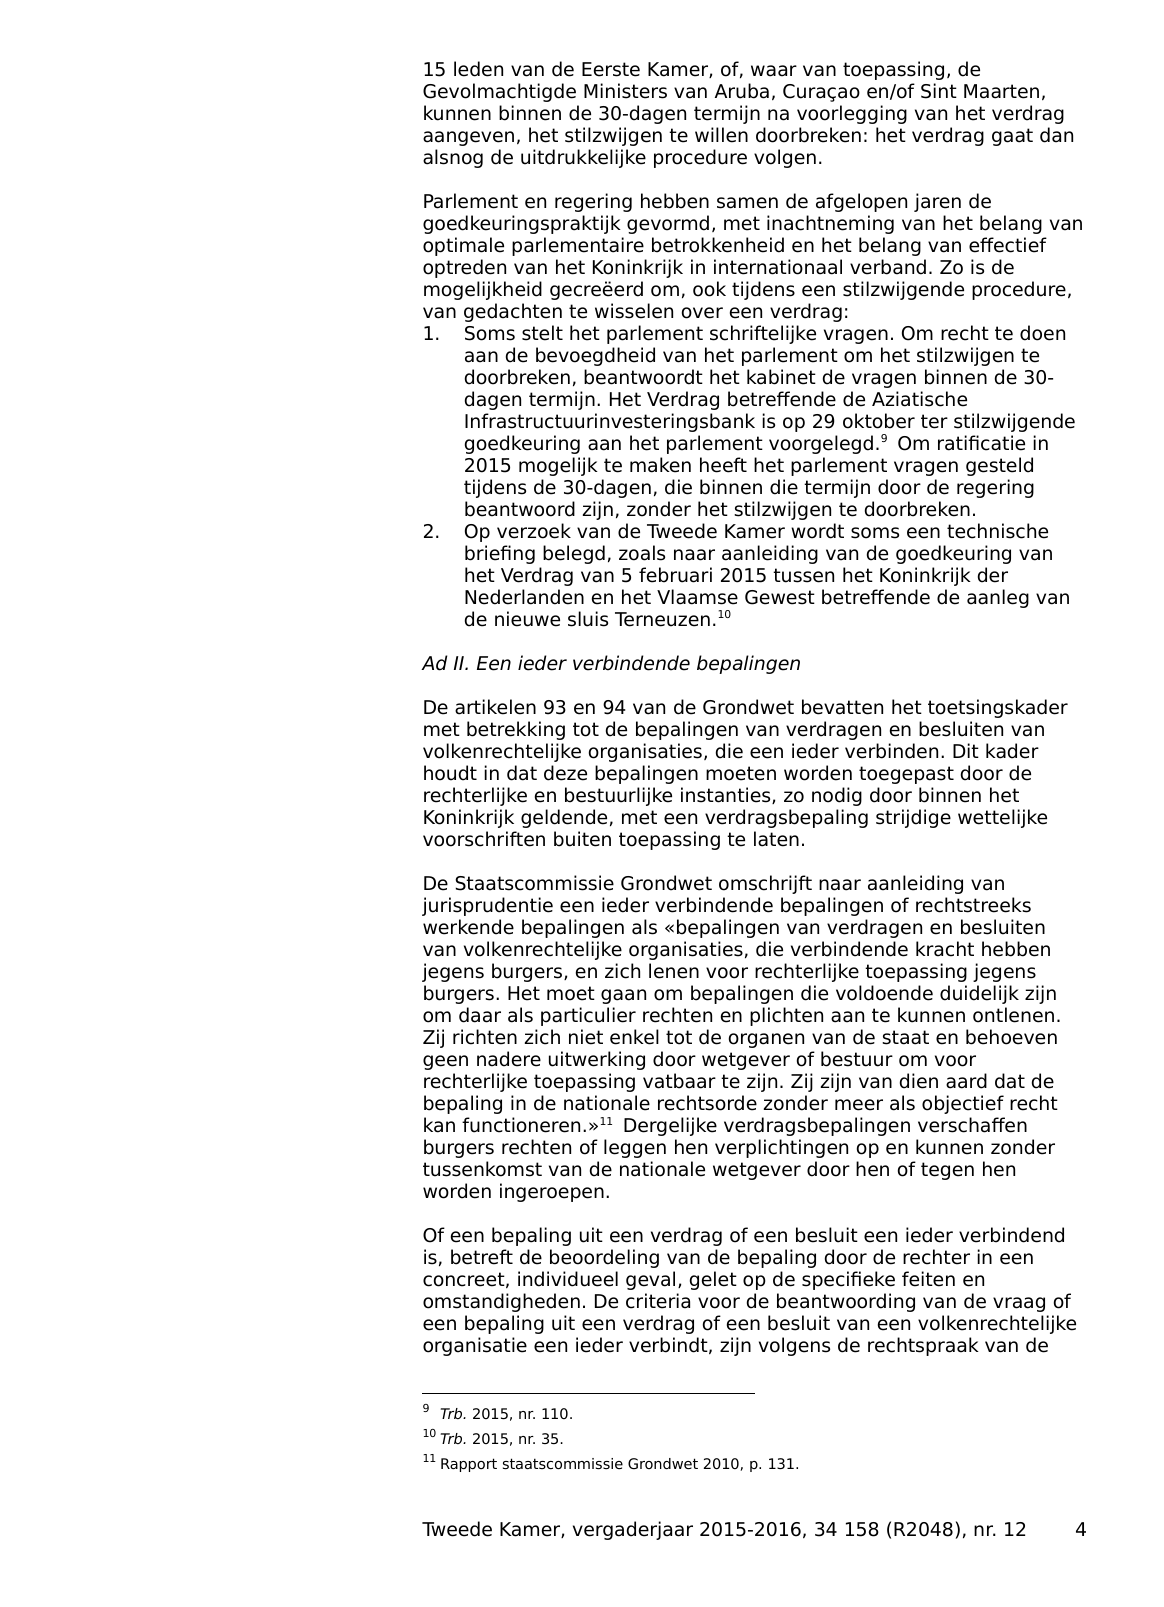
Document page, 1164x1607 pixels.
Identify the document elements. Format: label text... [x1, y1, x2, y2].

text 15 leden van de Eerste Kamer, of, waar van toepassing, de Gevolmachtigde Ministers van Aruba, Curaçao en/of Sint Maarten, kunnen binnen de 30-dagen termijn na voorlegging van het verdrag aangeven, het stilzwijgen te willen doorbreken: het verdrag gaat dan alsnog de uitdrukkelijke procedure volgen. [422, 59, 1087, 169]
text De Staatscommissie Grondwet omschrijft naar aanleiding van jurisprudentie een ieder verbindende bepalingen of rechtstreeks werkende bepalingen als «bepalingen van verdragen en besluiten van volkenrechtelijke organisaties, die verbindende kracht hebben jegens burgers, en zich lenen voor rechterlijke toepassing jegens burgers. Het moet gaan om bepalingen die voldoende duidelijk zijn om daar als particulier rechten en plichten aan te kunnen ontlenen. Zij richten zich niet enkel tot de organen van de staat en behoeven geen nadere uitwerking door wetgever of bestuur om voor rechterlijke toepassing vatbaar te zijn. Zij zijn van dien aard dat de bepaling in de nationale rechtsorde zonder meer als objectief recht kan functioneren.» Dergelijke verdragsbepalingen verschaffen burgers rechten of leggen hen verplichtingen op en kunnen zonder tussenkomst van de nationale wetgever door hen of tegen hen worden ingeroepen. [422, 873, 1087, 1203]
text Trb. 2015, nr. 35. [422, 1427, 1087, 1449]
text Trb. 2015, nr. 110. [422, 1402, 1087, 1424]
text Of een bepaling uit een verdrag of een besluit een ieder verbindend is, betreft de beoordeling van de bepaling door de rechter in een concreet, individueel geval, gelet op de specifieke feiten en omstandigheden. De criteria voor de beantwoording van de vraag of een bepaling uit een verdrag of een besluit van een volkenrechtelijke organisatie een ieder verbindt, zijn volgens de rechtspraak van de [422, 1225, 1087, 1357]
text Parlement en regering hebben samen de afgelopen jaren de goedkeuringspraktijk gevormd, met inachtneming van het belang van optimale parlementaire betrokkenheid en het belang van effectief optreden van het Koninkrijk in internationaal verband. Zo is de mogelijkheid gecreëerd om, ook tijdens een stilzwijgende procedure, van gedachten te wisselen over een verdrag: [422, 191, 1087, 323]
text 1. Soms stelt het parlement schriftelijke vragen. Om recht te doen aan de bevoegdheid van het parlement om het stilzwijgen te doorbreken, beantwoordt het kabinet de vragen binnen de 30-dagen termijn. Het Verdrag betreffende de Aziatische Infrastructuurinvesteringsbank is op 29 oktober ter stilzwijgende goedkeuring aan het parlement voorgelegd. Om ratificatie in 2015 mogelijk te maken heeft het parlement vragen gesteld tijdens de 30-dagen, die binnen die termijn door de regering beantwoord zijn, zonder het stilzwijgen te doorbreken. [422, 323, 1087, 521]
text Rapport staatscommissie Grondwet 2010, p. 131. [422, 1452, 1087, 1474]
text 2. Op verzoek van de Tweede Kamer wordt soms een technische briefing belegd, zoals naar aanleiding van de goedkeuring van het Verdrag van 5 februari 2015 tussen het Koninkrijk der Nederlanden en het Vlaamse Gewest betreffende de aanleg van de nieuwe sluis Terneuzen. [422, 521, 1087, 631]
subtitle Ad II. Een ieder verbindende bepalingen [422, 653, 1087, 675]
text De artikelen 93 en 94 van de Grondwet bevatten het toetsingskader met betrekking tot de bepalingen van verdragen en besluiten van volkenrechtelijke organisaties, die een ieder verbinden. Dit kader houdt in dat deze bepalingen moeten worden toegepast door de rechterlijke en bestuurlijke instanties, zo nodig door binnen het Koninkrijk geldende, met een verdragsbepaling strijdige wettelijke voorschriften buiten toepassing te laten. [422, 697, 1087, 851]
